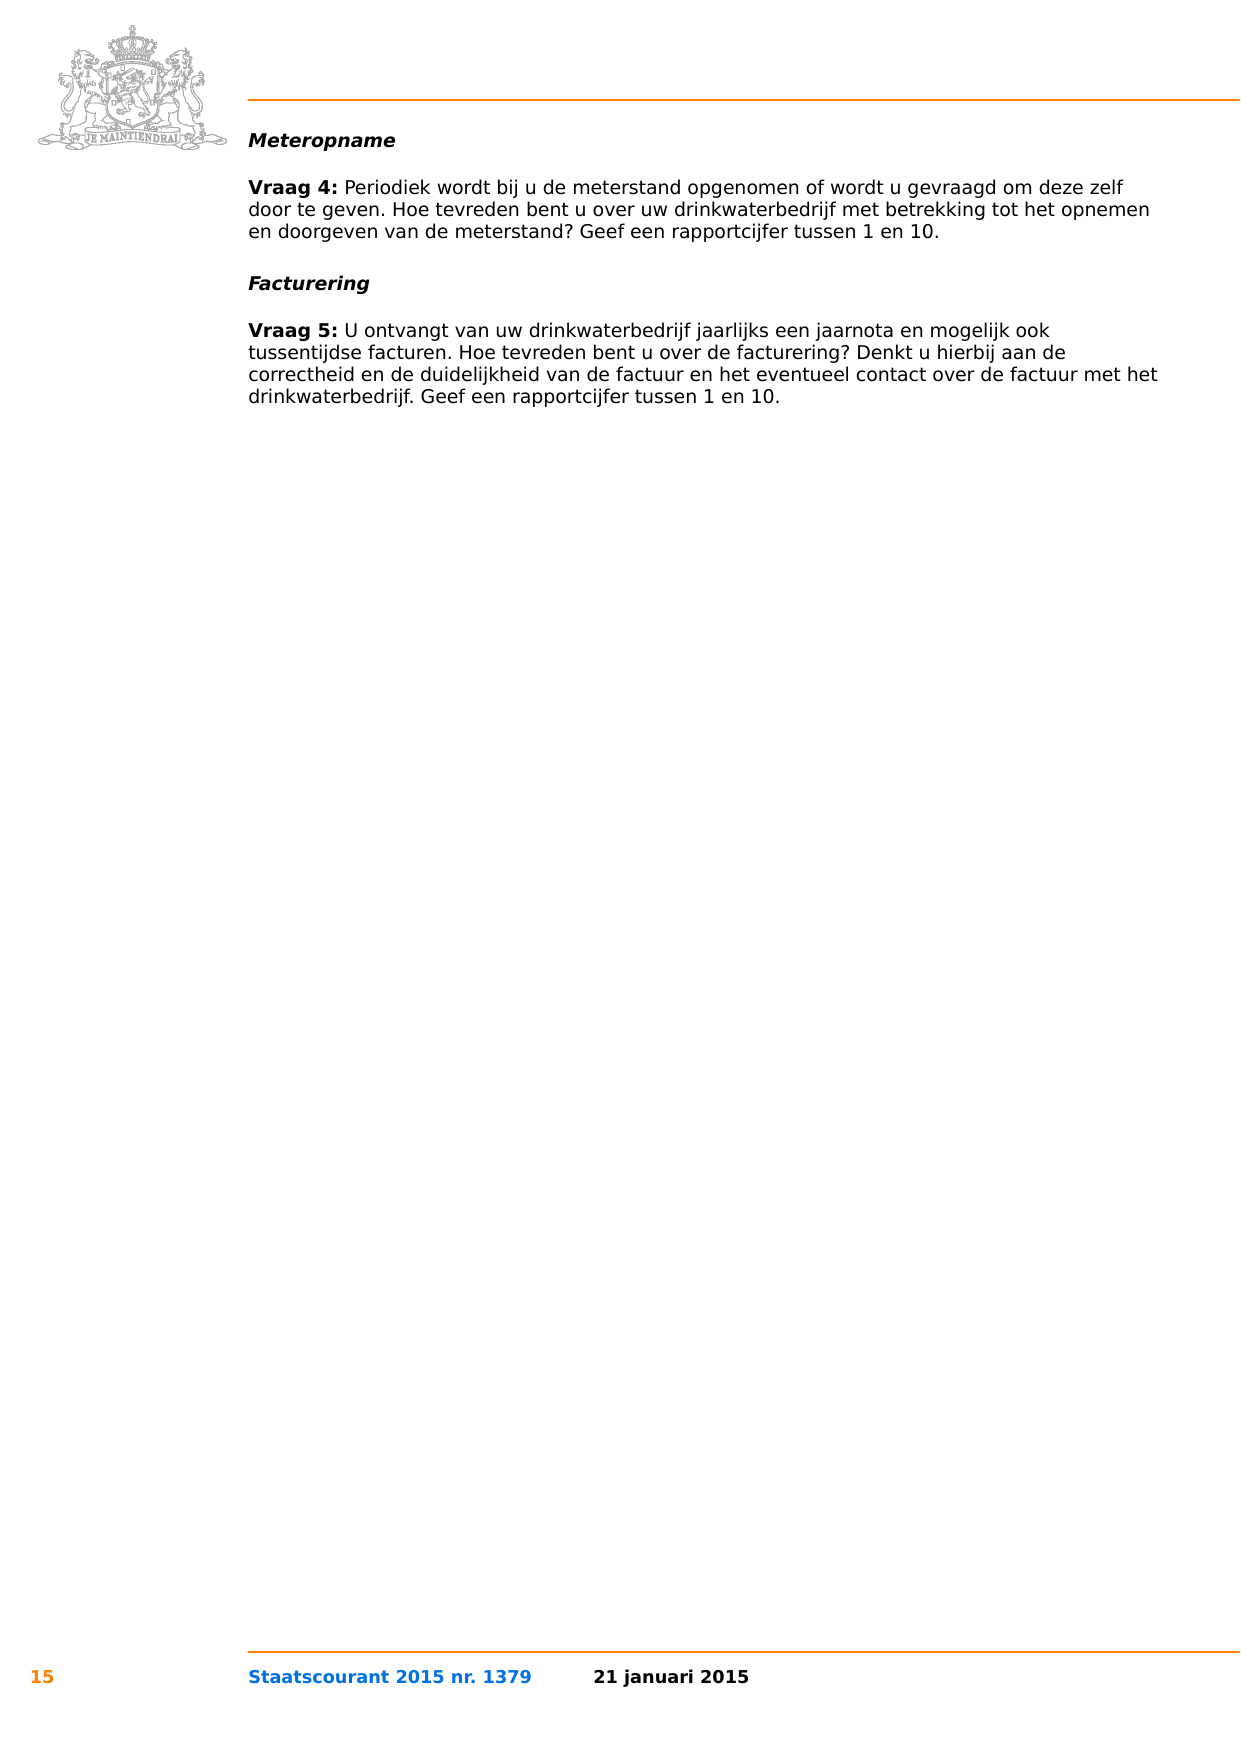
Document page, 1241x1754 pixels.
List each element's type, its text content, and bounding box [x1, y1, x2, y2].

text Vraag 4: Periodiek wordt bij u de meterstand opgenomen of wordt u gevraagd om deze zelf door te geven. Hoe tevreden bent u over uw drinkwaterbedrijf met betrekking tot het opnemen en doorgeven van de meterstand? Geef een rapportcijfer tussen 1 en 10. [248, 177, 1163, 243]
subtitle Facturering [248, 273, 1163, 295]
text Vraag 5: U ontvangt van uw drinkwaterbedrijf jaarlijks een jaarnota en mogelijk ook tussentijdse facturen. Hoe tevreden bent u over de facturering? Denkt u hierbij aan de correctheid en de duidelijkheid van de factuur en het eventueel contact over de factuur met het drinkwaterbedrijf. Geef een rapportcijfer tussen 1 en 10. [248, 320, 1163, 408]
subtitle Meteropname [248, 130, 1163, 152]
picture [38, 25, 227, 150]
